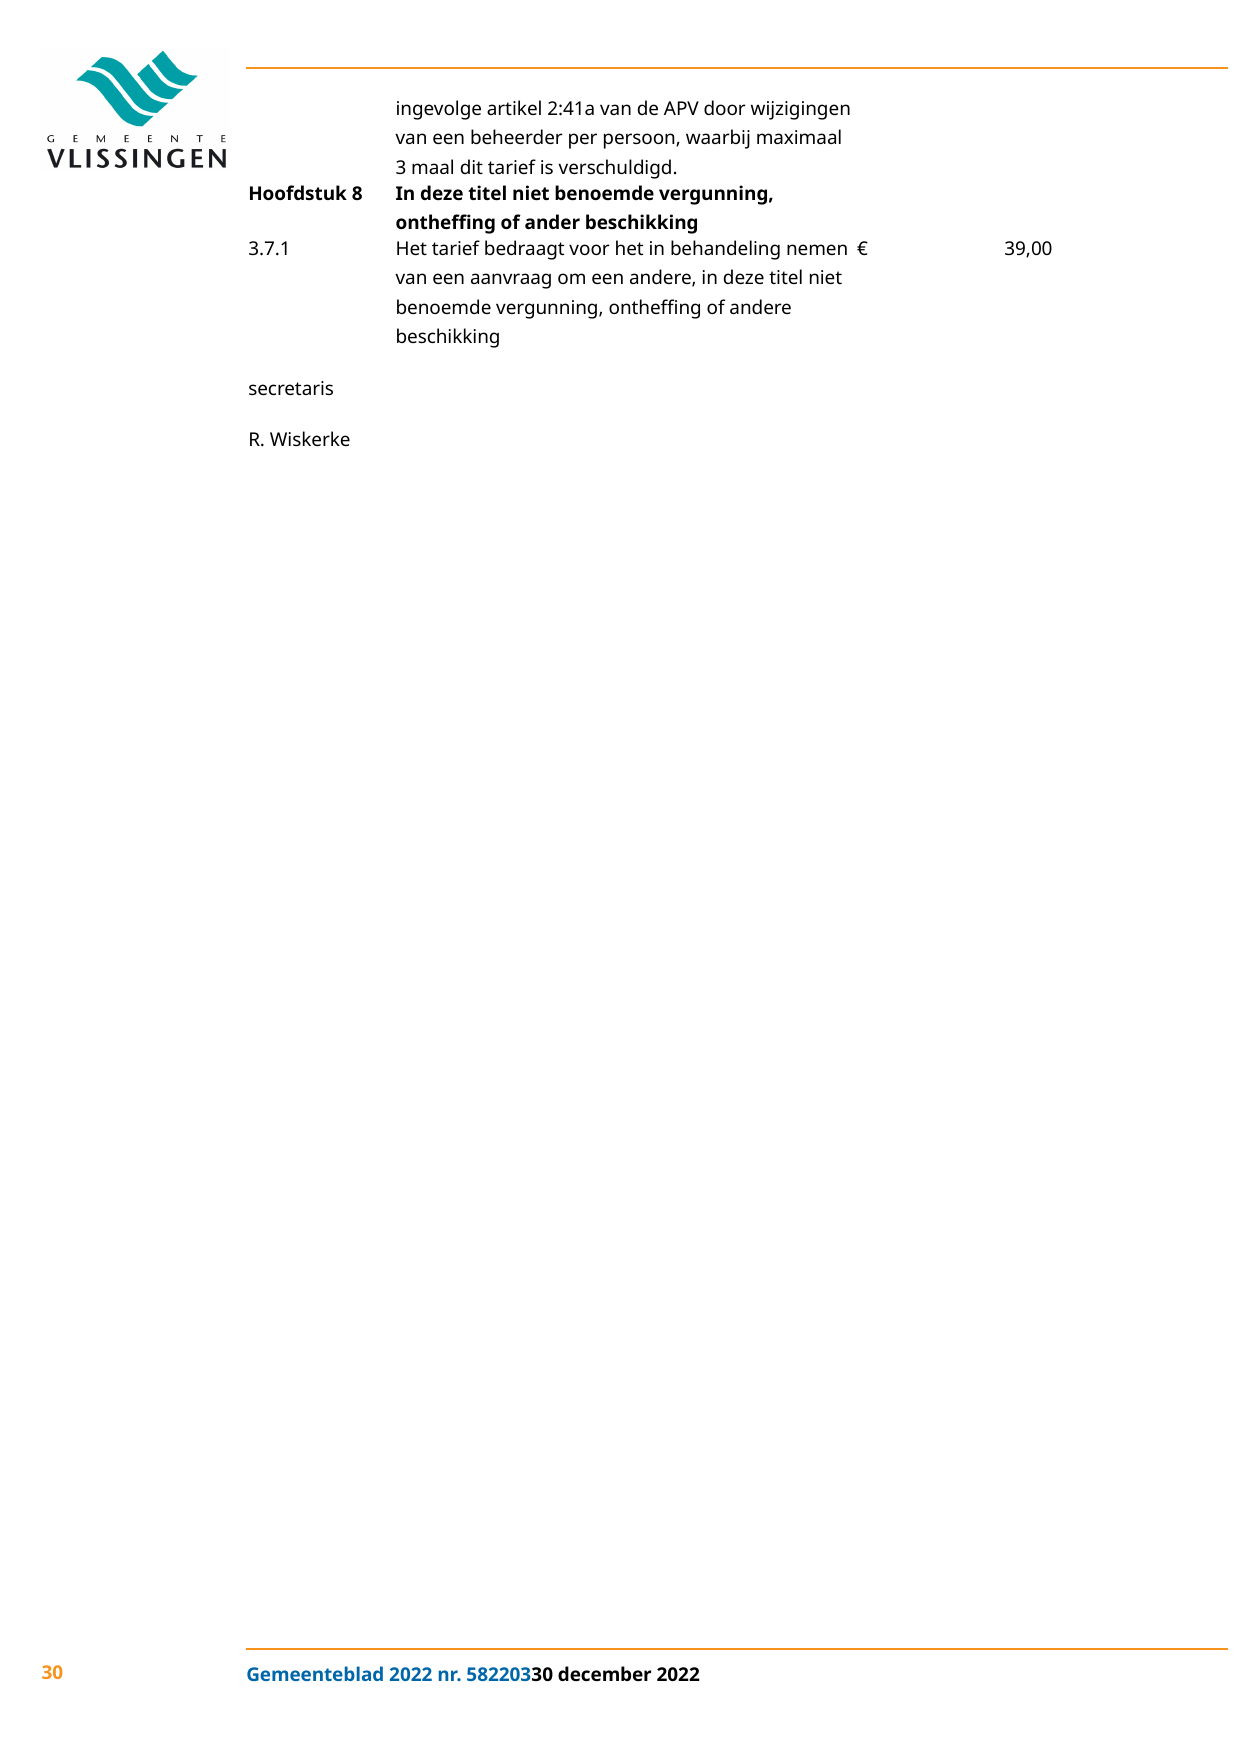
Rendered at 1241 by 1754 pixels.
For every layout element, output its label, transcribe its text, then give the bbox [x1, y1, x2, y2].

table_cell [857, 401, 1004, 427]
table_cell [395, 427, 857, 452]
picture [41, 47, 231, 172]
table_cell € [857, 235, 1004, 349]
table_cell [857, 95, 1004, 180]
table_cell ingevolge artikel 2:41a van de APV door wijzigingen van een beheerder per persoon, waarbij maximaal 3 maal dit tarief is verschuldigd. [395, 95, 857, 180]
table_cell [857, 350, 1004, 375]
table_cell [395, 401, 857, 427]
table_cell [248, 401, 395, 427]
table_cell Het tarief bedraagt voor het in behandeling nemen van een aanvraag om een andere, in deze titel niet benoemde vergunning, ontheffing of andere beschikking [395, 235, 857, 349]
table_cell R. Wiskerke [248, 427, 395, 452]
table_cell 3.7.1 [248, 235, 395, 349]
table_cell [857, 375, 1004, 401]
table_cell [248, 95, 395, 180]
table_cell [248, 350, 395, 375]
table_cell [1004, 401, 1152, 427]
table_cell [857, 427, 1004, 452]
table_cell In deze titel niet benoemde vergunning, ontheffing of ander beschikking [395, 180, 857, 235]
table_cell Hoofdstuk 8 [248, 180, 395, 235]
table_cell [1004, 95, 1152, 180]
table_cell [1004, 427, 1152, 452]
table_cell secretaris [248, 375, 395, 401]
table_cell [1004, 180, 1152, 235]
table_cell [1004, 375, 1152, 401]
table_cell [395, 350, 857, 375]
table_cell [1004, 350, 1152, 375]
table_cell [395, 375, 857, 401]
table_cell [857, 180, 1004, 235]
table_cell 39,00 [1004, 235, 1152, 349]
